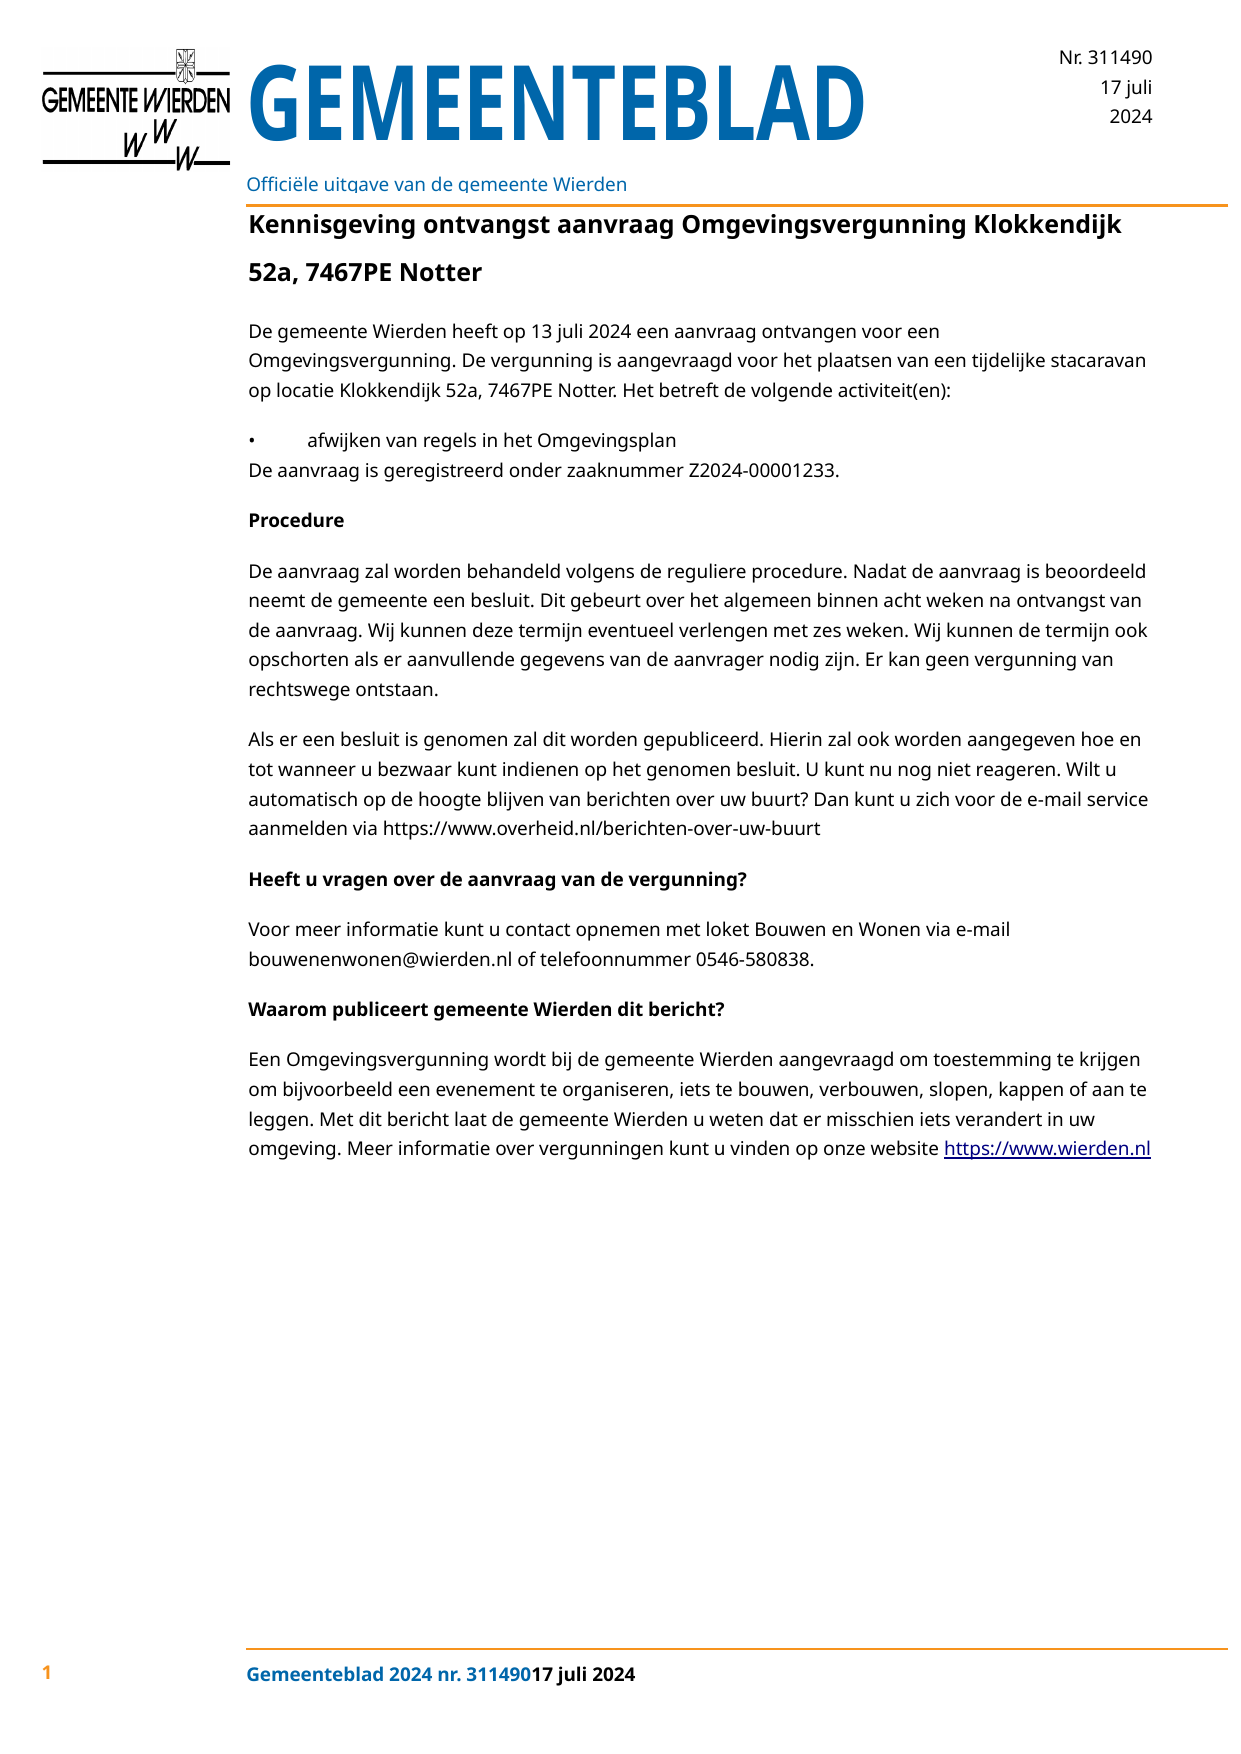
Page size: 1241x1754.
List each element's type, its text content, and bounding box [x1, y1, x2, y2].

list afwijken van regels in het Omgevingsplan [248, 427, 1152, 453]
text De aanvraag zal worden behandeld volgens de reguliere procedure. Nadat de aanvraag is beoordeeld neemt de gemeente een besluit. Dit gebeurt over het algemeen binnen acht weken na ontvangst van de aanvraag. Wij kunnen deze termijn eventueel verlengen met zes weken. Wij kunnen de termijn ook opschorten als er aanvullende gegevens van de aanvrager nodig zijn. Er kan geen vergunning van rechtswege ontstaan. [248, 558, 1152, 702]
text De gemeente Wierden heeft op 13 juli 2024 een aanvraag ontvangen voor een Omgevingsvergunning. De vergunning is aangevraagd voor het plaatsen van een tijdelijke stacaravan op locatie Klokkendijk 52a, 7467PE Notter. Het betreft de volgende activiteit(en): [248, 318, 1152, 403]
picture [41, 47, 231, 172]
text Voor meer informatie kunt u contact opnemen met loket Bouwen en Wonen via e-mail bouwenenwonen@wierden.nl of telefoonnummer 0546-580838. [248, 916, 1152, 972]
text Heeft u vragen over de aanvraag van de vergunning? [248, 866, 1152, 892]
text Een Omgevingsvergunning wordt bij de gemeente Wierden aangevraagd om toestemming te krijgen om bijvoorbeeld een evenement te organiseren, iets te bouwen, verbouwen, slopen, kappen of aan te leggen. Met dit bericht laat de gemeente Wierden u weten dat er misschien iets verandert in uw omgeving. Meer informatie over vergunningen kunt u vinden op onze website https://www.wierden.nl [248, 1047, 1152, 1161]
text Procedure [248, 507, 1152, 533]
text De aanvraag is geregistreerd onder zaaknummer Z2024-00001233. [248, 457, 1152, 483]
text Waarom publiceert gemeente Wierden dit bericht? [248, 996, 1152, 1022]
text Als er een besluit is genomen zal dit worden gepubliceerd. Hierin zal ook worden aangegeven hoe en tot wanneer u bezwaar kunt indienen op het genomen besluit. U kunt nu nog niet reageren. Wilt u automatisch op de hoogte blijven van berichten over uw buurt? Dan kunt u zich voor de e-mail service aanmelden via https://www.overheid.nl/berichten-over-uw-buurt [248, 727, 1152, 841]
text Kennisgeving ontvangst aanvraag Omgevingsvergunning Klokkendijk 52a, 7467PE Notter [248, 207, 1152, 288]
